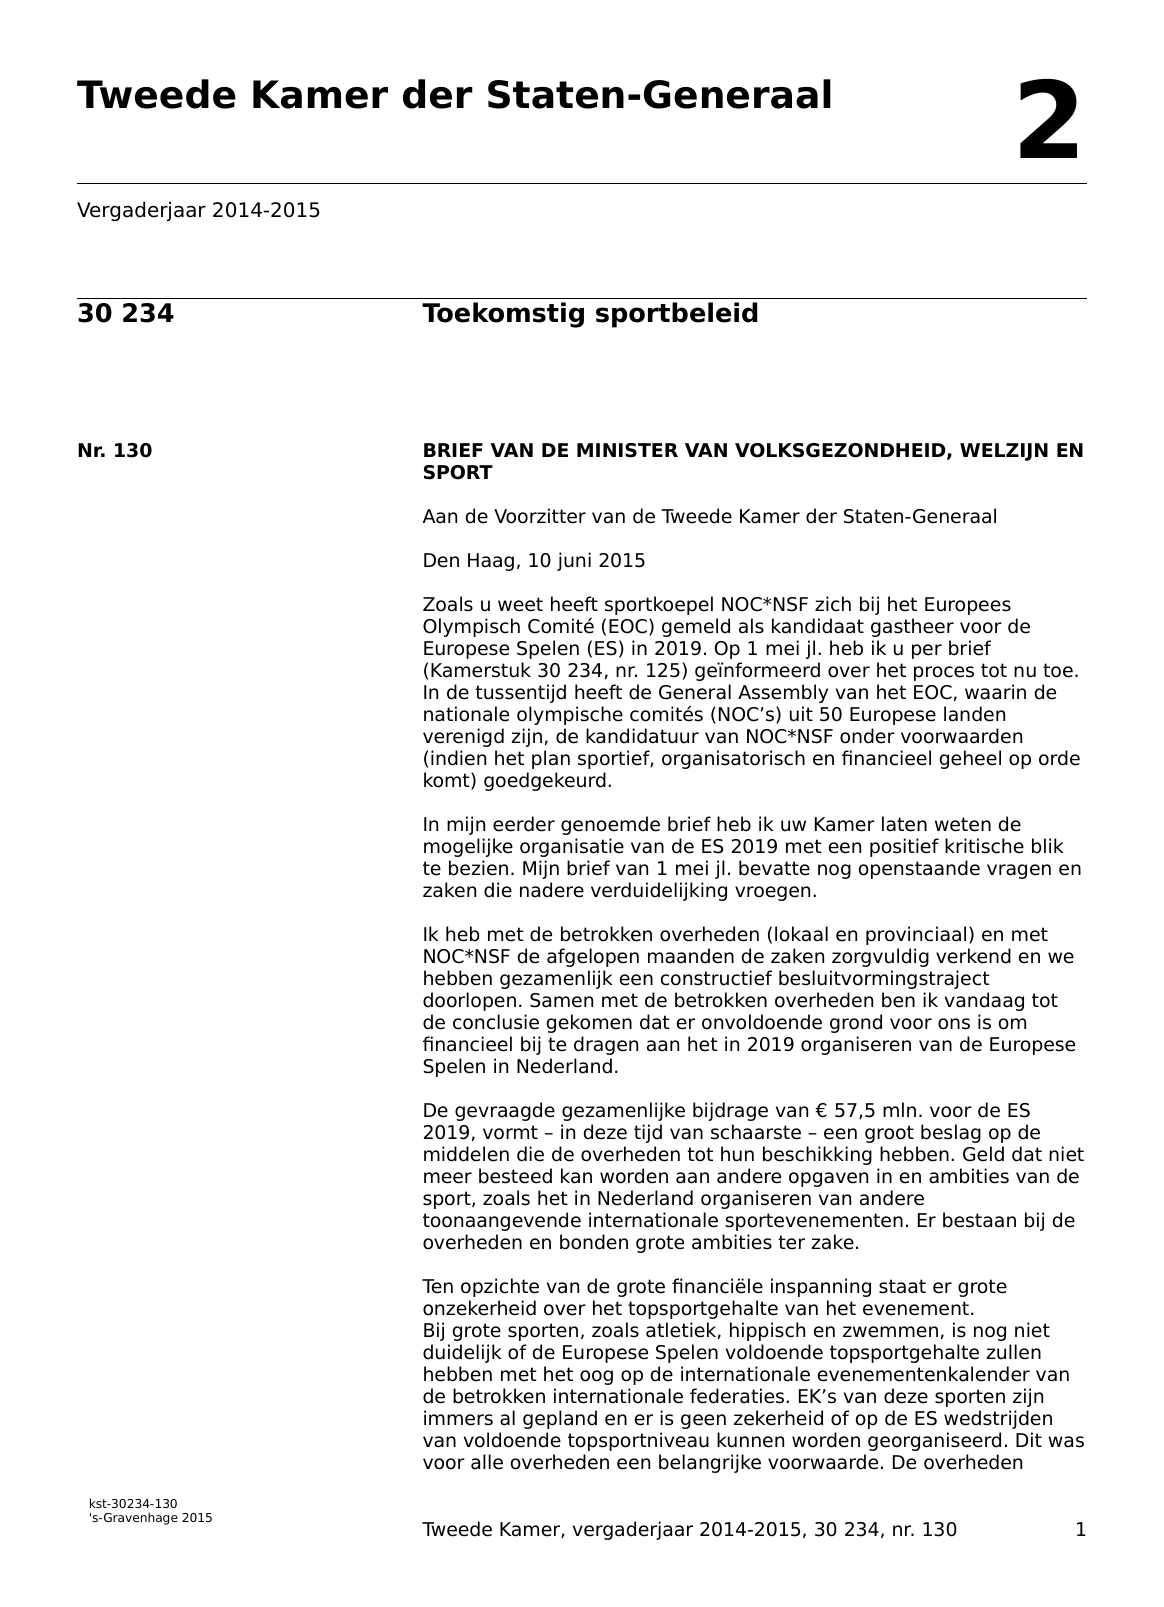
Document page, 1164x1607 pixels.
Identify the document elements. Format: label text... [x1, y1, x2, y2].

text De gevraagde gezamenlijke bijdrage van € 57,5 mln. voor de ES 2019, vormt – in deze tijd van schaarste – een groot beslag op de middelen die de overheden tot hun beschikking hebben. Geld dat niet meer besteed kan worden aan andere opgaven in en ambities van de sport, zoals het in Nederland organiseren van andere toonaangevende internationale sportevenementen. Er bestaan bij de overheden en bonden grote ambities ter zake. [422, 1100, 1087, 1254]
text kst-30234-130 [88, 1497, 323, 1511]
text Ten opzichte van de grote financiële inspanning staat er grote onzekerheid over het topsportgehalte van het evenement. [422, 1276, 1087, 1320]
table_header 2 [886, 59, 1087, 183]
text Bij grote sporten, zoals atletiek, hippisch en zwemmen, is nog niet duidelijk of de Europese Spelen voldoende topsportgehalte zullen hebben met het oog op de internationale evenementenkalender van de betrokken internationale federaties. EK’s van deze sporten zijn immers al gepland en er is geen zekerheid of op de ES wedstrijden van voldoende topsportniveau kunnen worden georganiseerd. Dit was voor alle overheden een belangrijke voorwaarde. De overheden [422, 1320, 1087, 1474]
text In mijn eerder genoemde brief heb ik uw Kamer laten weten de mogelijke organisatie van de ES 2019 met een positief kritische blik te bezien. Mijn brief van 1 mei jl. bevatte nog openstaande vragen en zaken die nadere verduidelijking vroegen. [422, 814, 1087, 902]
subtitle Nr. 130 BRIEF VAN DE MINISTER VAN VOLKSGEZONDHEID, WELZIJN EN SPORT [77, 440, 1087, 484]
text Aan de Voorzitter van de Tweede Kamer der Staten-Generaal [422, 506, 1087, 528]
text Ik heb met de betrokken overheden (lokaal en provinciaal) en met NOC*NSF de afgelopen maanden de zaken zorgvuldig verkend en we hebben gezamenlijk een constructief besluitvormingstraject doorlopen. Samen met de betrokken overheden ben ik vandaag tot de conclusie gekomen dat er onvoldoende grond voor ons is om financieel bij te dragen aan het in 2019 organiseren van de Europese Spelen in Nederland. [422, 924, 1087, 1078]
table_cell Vergaderjaar 2014-2015 [77, 184, 1087, 298]
subtitle 30 234 Toekomstig sportbeleid [77, 299, 1087, 329]
text 's-Gravenhage 2015 [88, 1511, 323, 1525]
text Zoals u weet heeft sportkoepel NOC*NSF zich bij het Europees Olympisch Comité (EOC) gemeld als kandidaat gastheer voor de Europese Spelen (ES) in 2019. Op 1 mei jl. heb ik u per brief (Kamerstuk 30 234, nr. 125) geïnformeerd over het proces tot nu toe. In de tussentijd heeft de General Assembly van het EOC, waarin de nationale olympische comités (NOC’s) uit 50 Europese landen verenigd zijn, de kandidatuur van NOC*NSF onder voorwaarden (indien het plan sportief, organisatorisch en financieel geheel op orde komt) goedgekeurd. [422, 594, 1087, 792]
text Den Haag, 10 juni 2015 [422, 550, 1087, 572]
table_header Tweede Kamer der Staten-Generaal [77, 59, 886, 183]
